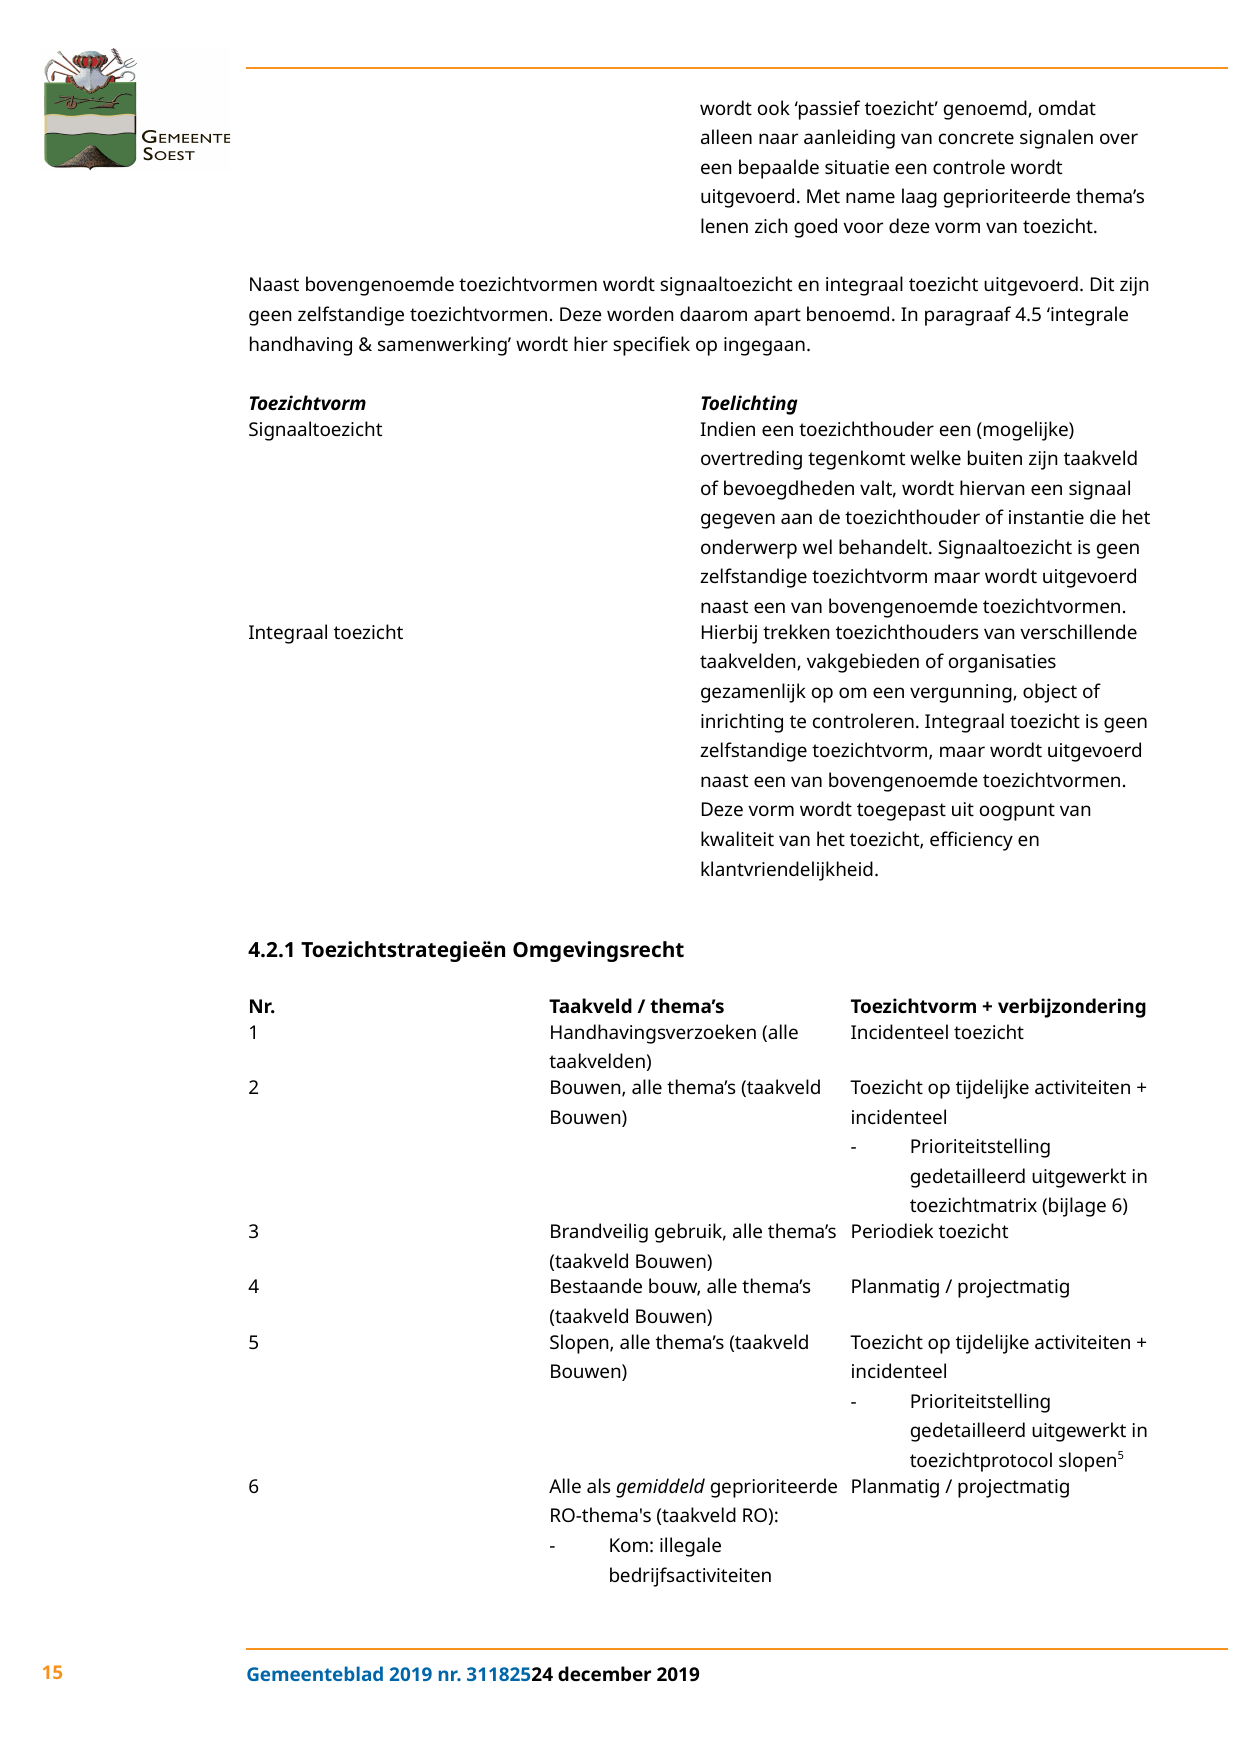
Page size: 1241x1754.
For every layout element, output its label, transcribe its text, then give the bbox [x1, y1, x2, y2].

table_header Toezichtvorm [248, 390, 700, 416]
table_cell 1 [248, 1019, 549, 1074]
table_cell [248, 95, 700, 239]
table_cell Slopen, alle thema’s (taakveld Bouwen) [549, 1329, 850, 1473]
table_cell 2 [248, 1074, 549, 1218]
picture [41, 47, 231, 172]
table_cell Indien een toezichthouder een (mogelijke) overtreding tegenkomt welke buiten zijn taakveld of bevoegdheden valt, wordt hiervan een signaal gegeven aan de toezichthouder of instantie die het onderwerp wel behandelt. Signaaltoezicht is geen zelfstandige toezichtvorm maar wordt uitgevoerd naast een van bovengenoemde toezichtvormen. [700, 416, 1152, 619]
table_header Toezichtvorm + verbijzondering [850, 993, 1152, 1019]
table_cell wordt ook ‘passief toezicht’ genoemd, omdat alleen naar aanleiding van concrete signalen over een bepaalde situatie een controle wordt uitgevoerd. Met name laag geprioriteerde thema’s lenen zich goed voor deze vorm van toezicht. [700, 95, 1152, 239]
table_header Taakveld / thema’s [549, 993, 850, 1019]
table_cell Planmatig / projectmatig [850, 1473, 1152, 1587]
table_cell 4 [248, 1274, 549, 1329]
table_cell Incidenteel toezicht [850, 1019, 1152, 1074]
table_header Nr. [248, 993, 549, 1019]
table_cell Brandveilig gebruik, alle thema’s (taakveld Bouwen) [549, 1218, 850, 1274]
table_cell Signaaltoezicht [248, 416, 700, 619]
table_cell 5 [248, 1329, 549, 1473]
text Naast bovengenoemde toezichtvormen wordt signaaltoezicht en integraal toezicht uitgevoerd. Dit zijn geen zelfstandige toezichtvormen. Deze worden daarom apart benoemd. In paragraaf 4.5 ‘integrale handhaving & samenwerking’ wordt hier specifiek op ingegaan. [248, 272, 1152, 357]
table_cell Planmatig / projectmatig [850, 1274, 1152, 1329]
table_cell Alle als gemiddeld geprioriteerde RO-thema's (taakveld RO): Kom: illegale bedrijfsactiviteiten [549, 1473, 850, 1587]
table_cell Periodiek toezicht [850, 1218, 1152, 1274]
table_cell Handhavingsverzoeken (alle taakvelden) [549, 1019, 850, 1074]
table_cell Toezicht op tijdelijke activiteiten + incidenteel Prioriteitstelling gedetailleerd uitgewerkt in toezichtprotocol slopen5 [850, 1329, 1152, 1473]
table_cell Bouwen, alle thema’s (taakveld Bouwen) [549, 1074, 850, 1218]
text 4.2.1 Toezichtstrategieën Omgevingsrecht [248, 935, 1152, 963]
table_cell Hierbij trekken toezichthouders van verschillende taakvelden, vakgebieden of organisaties gezamenlijk op om een vergunning, object of inrichting te controleren. Integraal toezicht is geen zelfstandige toezichtvorm, maar wordt uitgevoerd naast een van bovengenoemde toezichtvormen. Deze vorm wordt toegepast uit oogpunt van kwaliteit van het toezicht, efficiency en klantvriendelijkheid. [700, 619, 1152, 881]
table_cell 3 [248, 1218, 549, 1274]
table_header Toelichting [700, 390, 1152, 416]
table_cell Toezicht op tijdelijke activiteiten + incidenteel Prioriteitstelling gedetailleerd uitgewerkt in toezichtmatrix (bijlage 6) [850, 1074, 1152, 1218]
table_cell Bestaande bouw, alle thema’s (taakveld Bouwen) [549, 1274, 850, 1329]
table_cell 6 [248, 1473, 549, 1587]
table_cell Integraal toezicht [248, 619, 700, 881]
